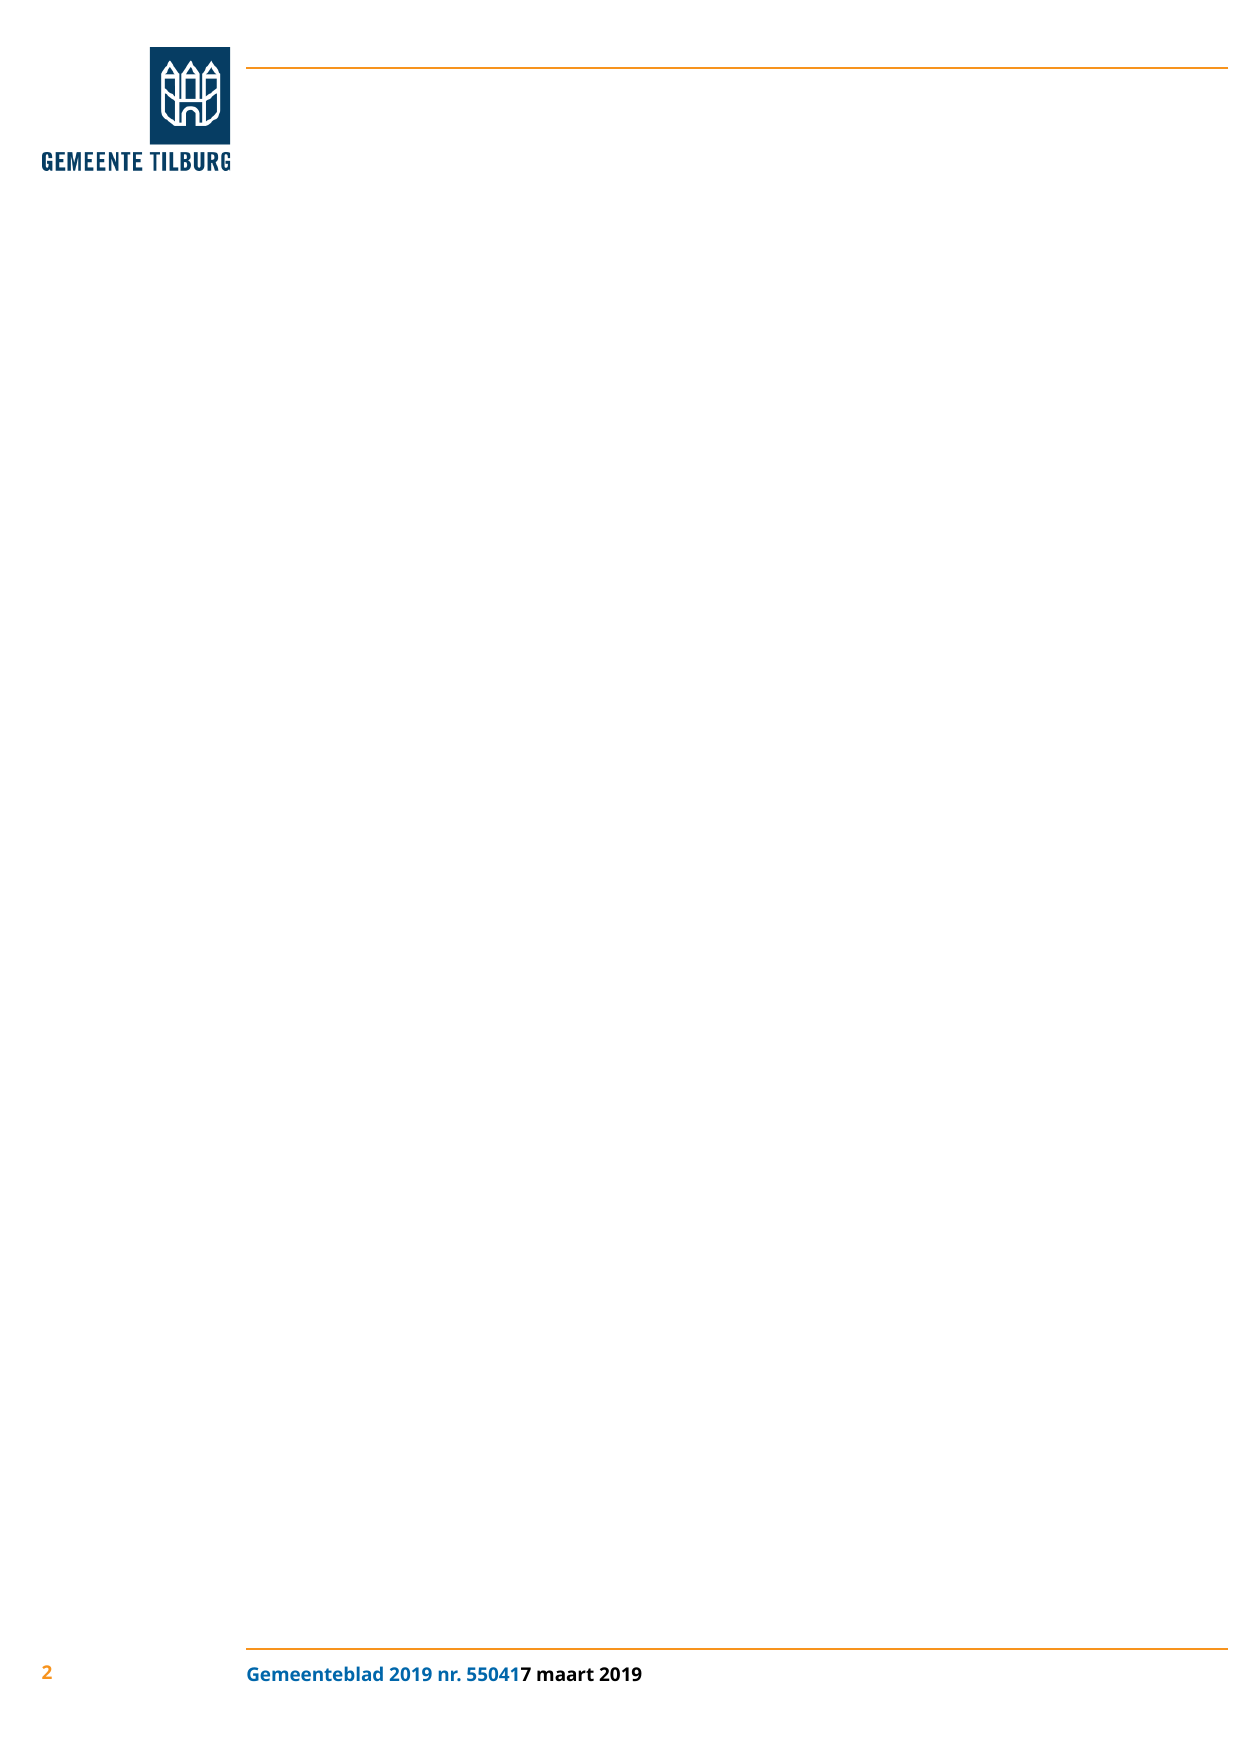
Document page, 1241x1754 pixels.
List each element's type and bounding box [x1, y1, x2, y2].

picture [41, 47, 231, 172]
